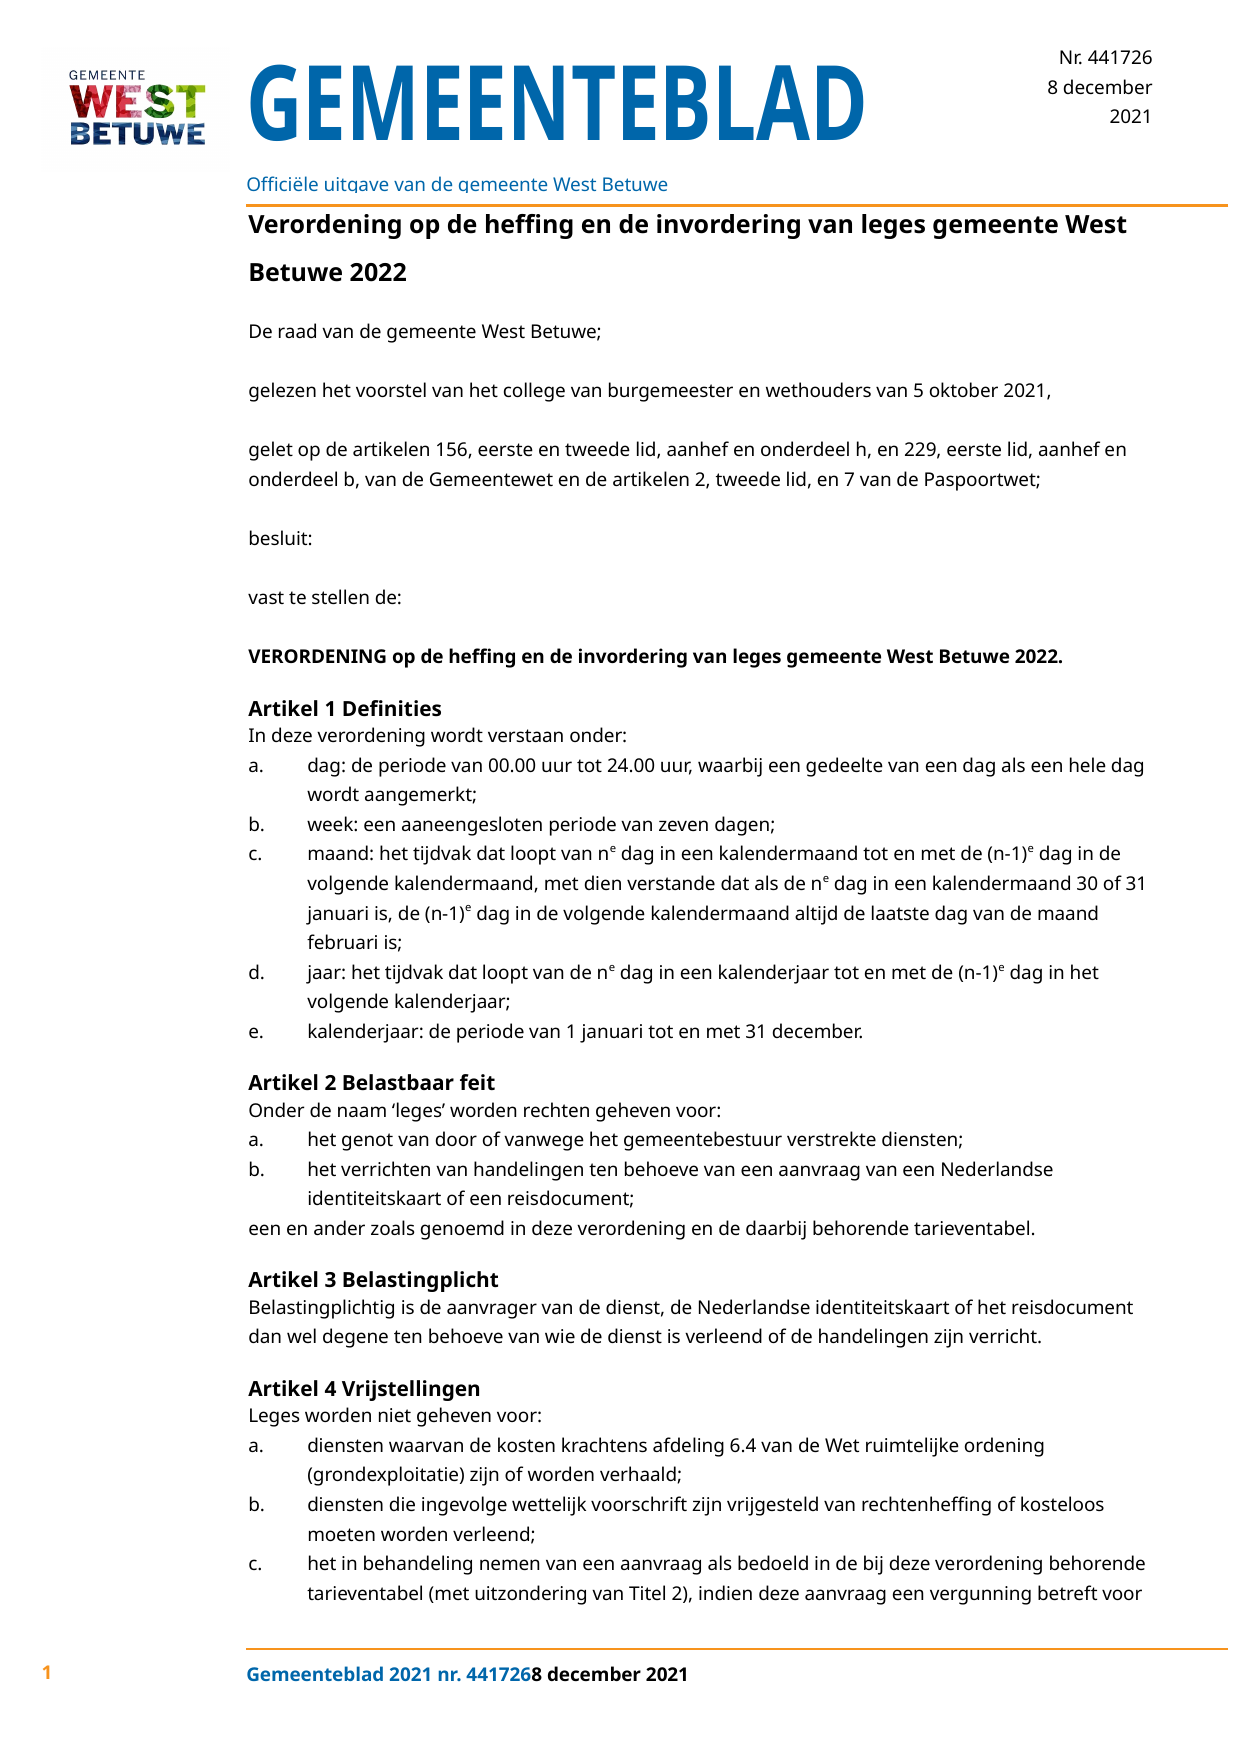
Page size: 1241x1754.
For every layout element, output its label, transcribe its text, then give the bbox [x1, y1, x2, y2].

text Onder de naam ‘leges’ worden rechten geheven voor: [248, 1097, 1152, 1123]
text vast te stellen de: [248, 584, 1152, 610]
text VERORDENING op de heffing en de invordering van leges gemeente West Betuwe 2022. [248, 643, 1152, 669]
text Artikel 2 Belastbaar feit [248, 1068, 1152, 1097]
picture [41, 47, 231, 172]
list het verrichten van handelingen ten behoeve van een aanvraag van een Nederlandse identiteitskaart of een reisdocument; [248, 1156, 1152, 1211]
list jaar: het tijdvak dat loopt van de ne dag in een kalenderjaar tot en met de (n-1)e dag in het volgende kalenderjaar; [248, 959, 1152, 1014]
list diensten die ingevolge wettelijk voorschrift zijn vrijgesteld van rechtenheffing of kosteloos moeten worden verleend; [248, 1491, 1152, 1547]
text Belastingplichtig is de aanvrager van de dienst, de Nederlandse identiteitskaart of het reisdocument dan wel degene ten behoeve van wie de dienst is verleend of de handelingen zijn verricht. [248, 1294, 1152, 1349]
text In deze verordening wordt verstaan onder: [248, 722, 1152, 748]
text een en ander zoals genoemd in deze verordening en de daarbij behorende tarieventabel. [248, 1215, 1152, 1241]
list het in behandeling nemen van een aanvraag als bedoeld in de bij deze verordening behorende tarieventabel (met uitzondering van Titel 2), indien deze aanvraag een vergunning betreft voor [248, 1550, 1152, 1606]
list kalenderjaar: de periode van 1 januari tot en met 31 december. [248, 1018, 1152, 1044]
list dag: de periode van 00.00 uur tot 24.00 uur, waarbij een gedeelte van een dag als een hele dag wordt aangemerkt; [248, 752, 1152, 807]
list diensten waarvan de kosten krachtens afdeling 6.4 van de Wet ruimtelijke ordening (grondexploitatie) zijn of worden verhaald; [248, 1432, 1152, 1487]
text Artikel 4 Vrijstellingen [248, 1374, 1152, 1402]
text Verordening op de heffing en de invordering van leges gemeente West Betuwe 2022 [248, 207, 1152, 288]
text Artikel 3 Belastingplicht [248, 1266, 1152, 1294]
text gelezen het voorstel van het college van burgemeester en wethouders van 5 oktober 2021, [248, 377, 1152, 403]
text Leges worden niet geheven voor: [248, 1402, 1152, 1428]
text gelet op de artikelen 156, eerste en tweede lid, aanhef en onderdeel h, en 229, eerste lid, aanhef en onderdeel b, van de Gemeentewet en de artikelen 2, tweede lid, en 7 van de Paspoortwet; [248, 436, 1152, 492]
list maand: het tijdvak dat loopt van ne dag in een kalendermaand tot en met de (n-1)e dag in de volgende kalendermaand, met dien verstande dat als de ne dag in een kalendermaand 30 of 31 januari is, de (n-1)e dag in de volgende kalendermaand altijd de laatste dag van de maand februari is; [248, 841, 1152, 955]
text Artikel 1 Definities [248, 694, 1152, 722]
text De raad van de gemeente West Betuwe; [248, 318, 1152, 344]
list het genot van door of vanwege het gemeentebestuur verstrekte diensten; [248, 1126, 1152, 1152]
list week: een aaneengesloten periode van zeven dagen; [248, 811, 1152, 837]
text besluit: [248, 525, 1152, 551]
